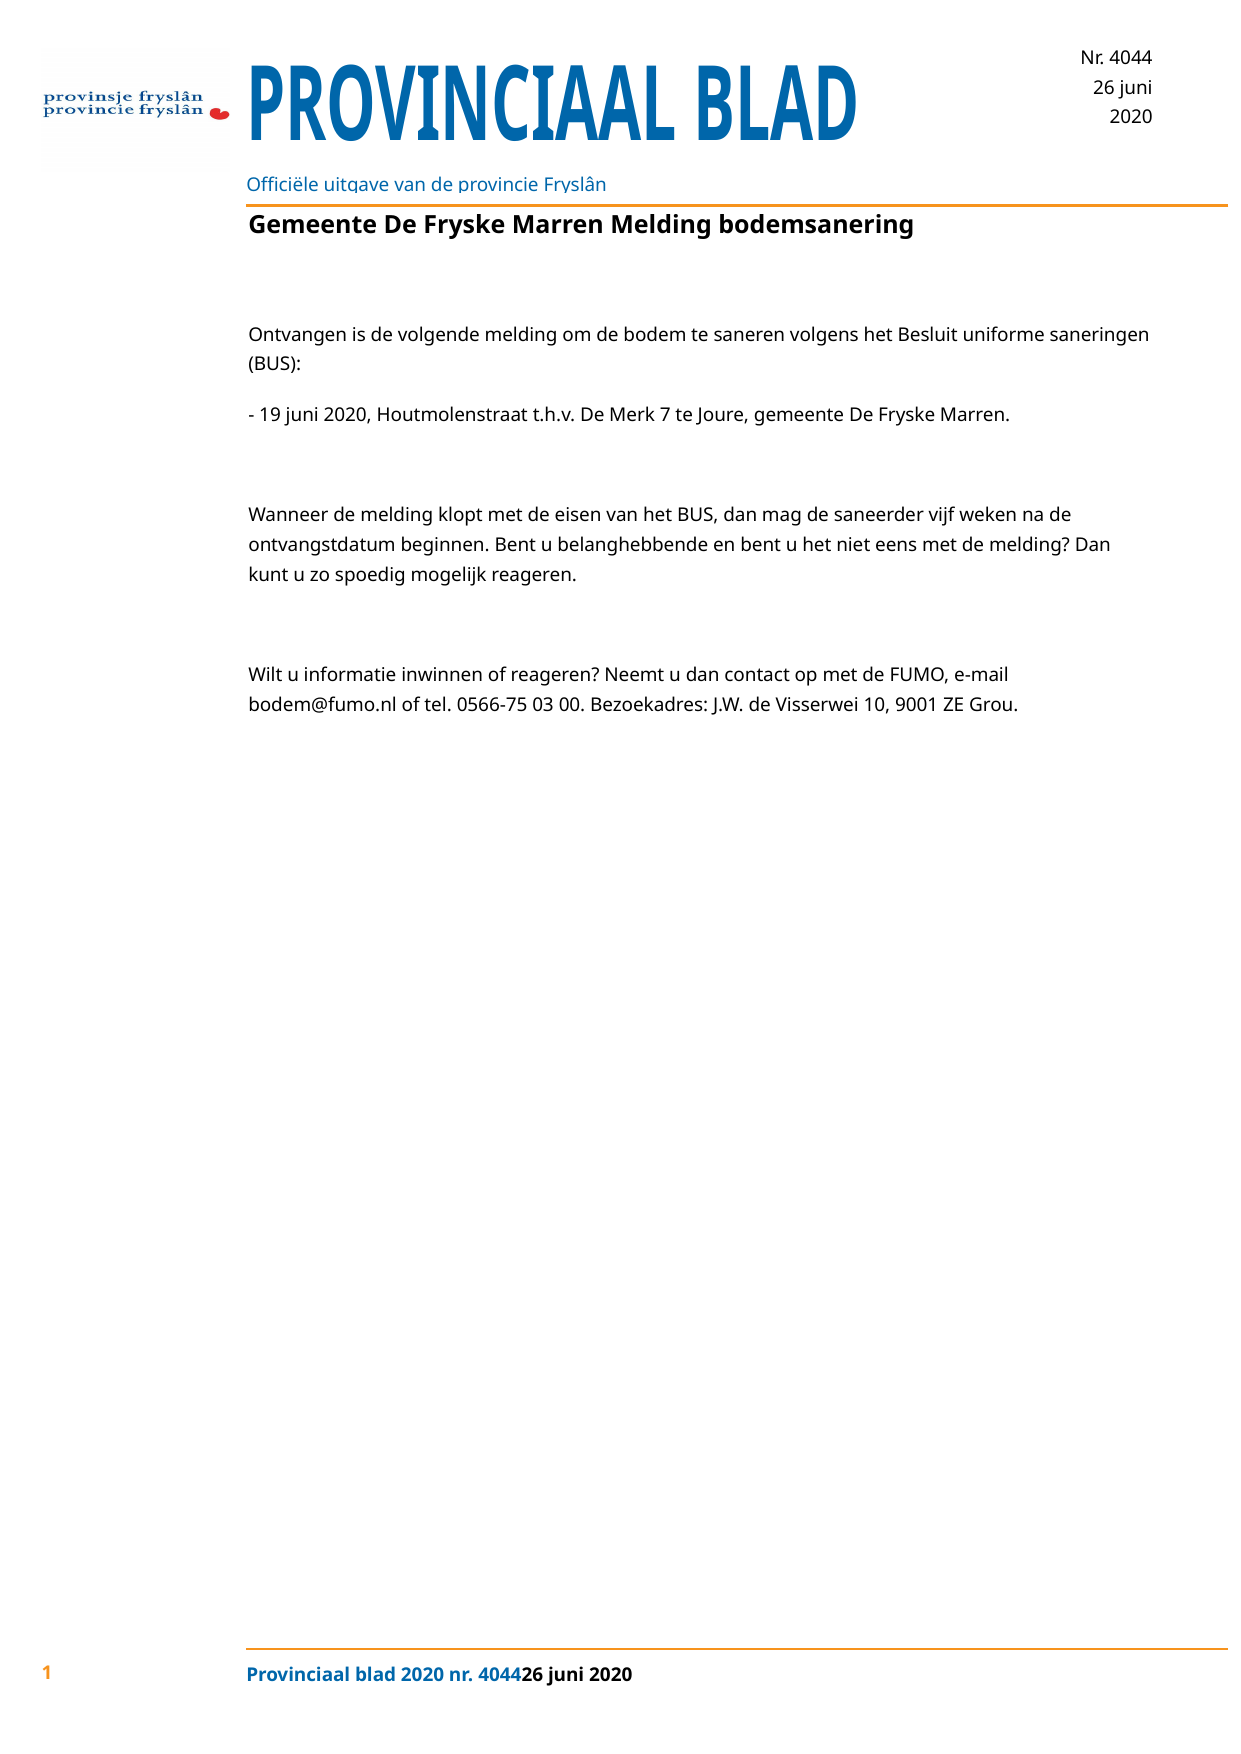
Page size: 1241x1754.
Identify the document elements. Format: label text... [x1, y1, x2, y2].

text Gemeente De Fryske Marren Melding bodemsanering [248, 207, 1152, 241]
text Wilt u informatie inwinnen of reageren? Neemt u dan contact op met de FUMO, e-mail bodem@fumo.nl of tel. 0566-75 03 00. Bezoekadres: J.W. de Visserwei 10, 9001 ZE Grou. [248, 662, 1152, 717]
text Ontvangen is de volgende melding om de bodem te saneren volgens het Besluit uniforme saneringen (BUS): [248, 321, 1152, 376]
text - 19 juni 2020, Houtmolenstraat t.h.v. De Merk 7 te Joure, gemeente De Fryske Marren. [248, 401, 1152, 426]
picture [41, 47, 231, 172]
text Wanneer de melding klopt met de eisen van het BUS, dan mag de saneerder vijf weken na de ontvangstdatum beginnen. Bent u belanghebbende en bent u het niet eens met de melding? Dan kunt u zo spoedig mogelijk reageren. [248, 502, 1152, 586]
